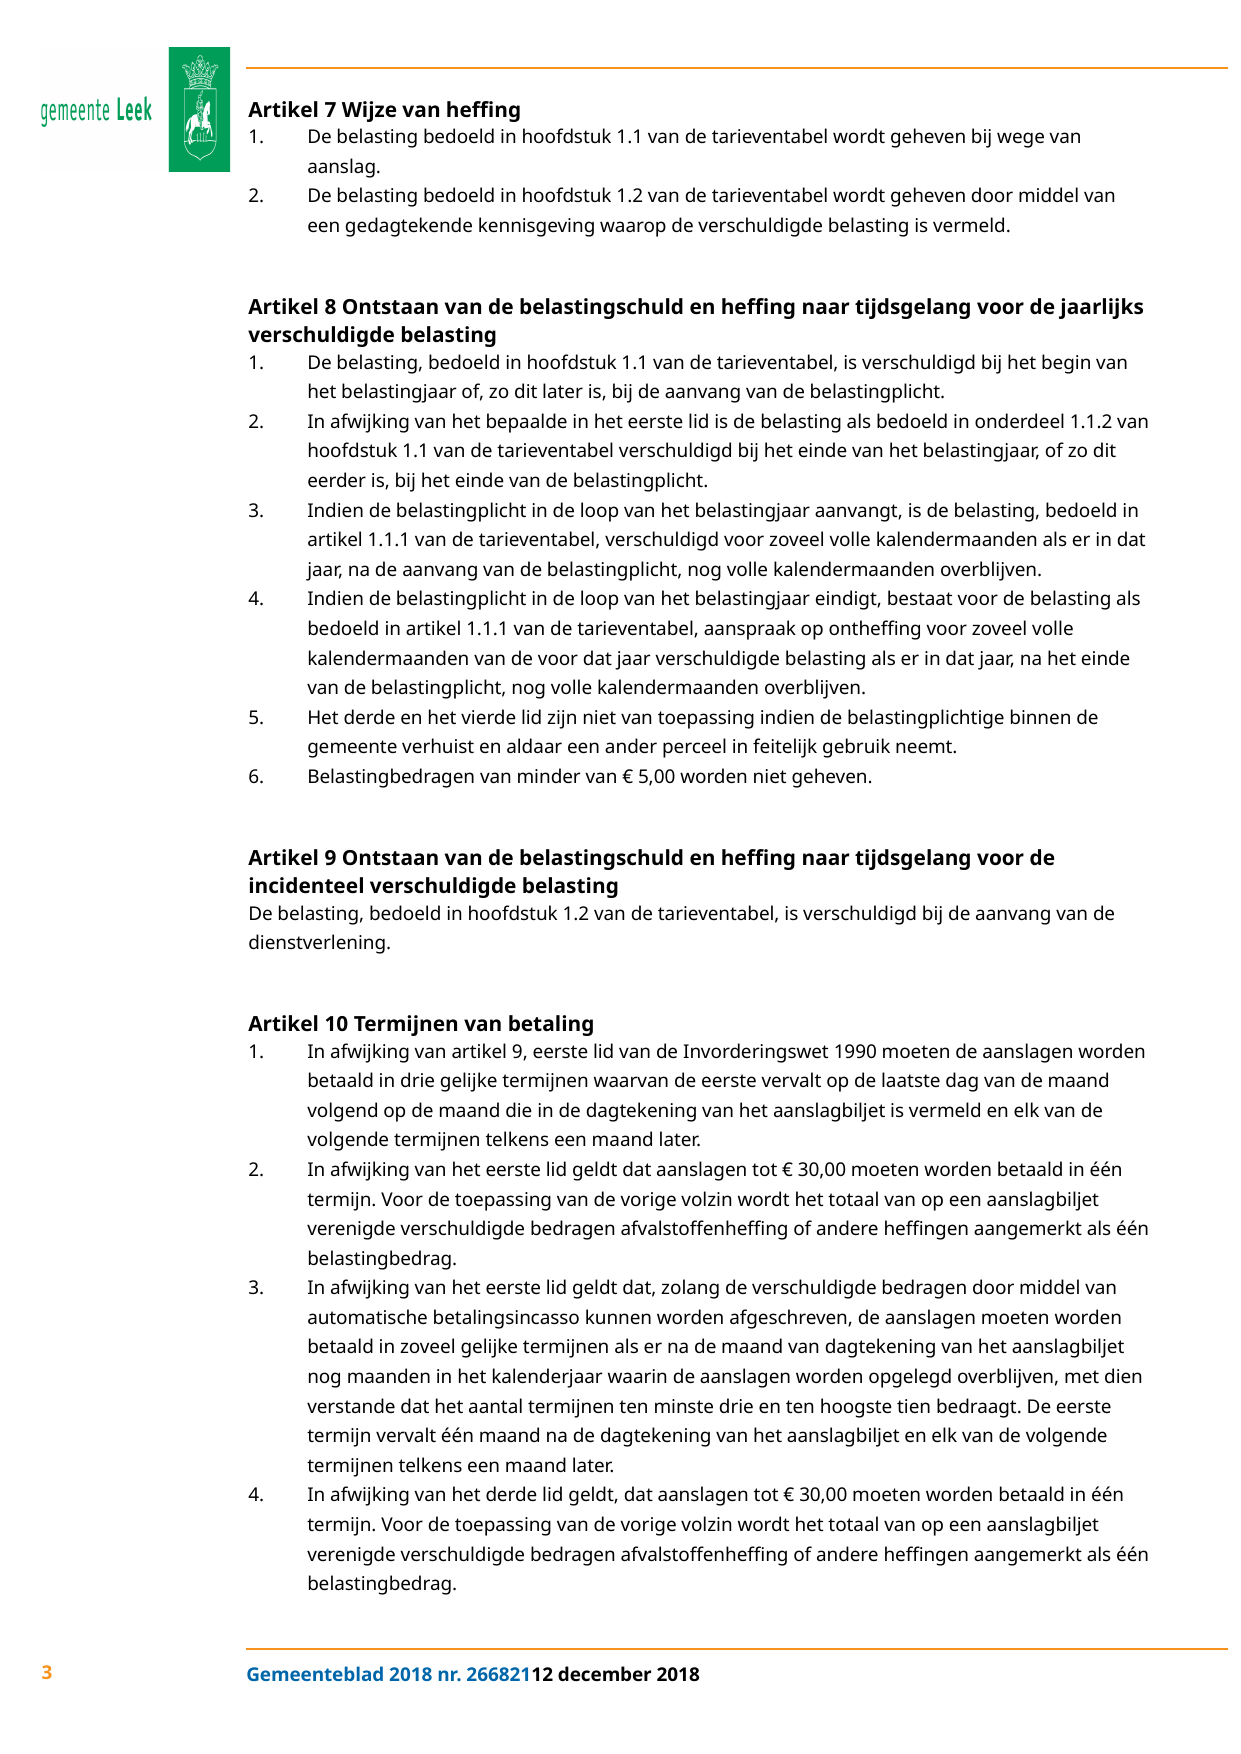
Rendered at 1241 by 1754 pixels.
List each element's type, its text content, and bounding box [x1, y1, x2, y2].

text Artikel 9 Ontstaan van de belastingschuld en heffing naar tijdsgelang voor de incidenteel verschuldigde belasting [248, 843, 1152, 900]
text Artikel 7 Wijze van heffing [248, 95, 1152, 123]
list De belasting bedoeld in hoofdstuk 1.1 van de tarieventabel wordt geheven bij wege van aanslag. [248, 123, 1152, 178]
list Het derde en het vierde lid zijn niet van toepassing indien de belastingplichtige binnen de gemeente verhuist en aldaar een ander perceel in feitelijk gebruik neemt. [248, 704, 1152, 759]
list In afwijking van het eerste lid geldt dat aanslagen tot € 30,00 moeten worden betaald in één termijn. Voor de toepassing van de vorige volzin wordt het totaal van op een aanslagbiljet verenigde verschuldigde bedragen afvalstoffenheffing of andere heffingen aangemerkt als één belastingbedrag. [248, 1156, 1152, 1271]
list De belasting bedoeld in hoofdstuk 1.2 van de tarieventabel wordt geheven door middel van een gedagtekende kennisgeving waarop de verschuldigde belasting is vermeld. [248, 182, 1152, 238]
list In afwijking van het bepaalde in het eerste lid is de belasting als bedoeld in onderdeel 1.1.2 van hoofdstuk 1.1 van de tarieventabel verschuldigd bij het einde van het belastingjaar, of zo dit eerder is, bij het einde van de belastingplicht. [248, 408, 1152, 493]
list In afwijking van artikel 9, eerste lid van de Invorderingswet 1990 moeten de aanslagen worden betaald in drie gelijke termijnen waarvan de eerste vervalt op de laatste dag van de maand volgend op de maand die in de dagtekening van het aanslagbiljet is vermeld en elk van de volgende termijnen telkens een maand later. [248, 1038, 1152, 1152]
list Indien de belastingplicht in de loop van het belastingjaar eindigt, bestaat voor de belasting als bedoeld in artikel 1.1.1 van de tarieventabel, aanspraak op ontheffing voor zoveel volle kalendermaanden van de voor dat jaar verschuldigde belasting als er in dat jaar, na het einde van de belastingplicht, nog volle kalendermaanden overblijven. [248, 586, 1152, 700]
list Indien de belastingplicht in de loop van het belastingjaar aanvangt, is de belasting, bedoeld in artikel 1.1.1 van de tarieventabel, verschuldigd voor zoveel volle kalendermaanden als er in dat jaar, na de aanvang van de belastingplicht, nog volle kalendermaanden overblijven. [248, 497, 1152, 582]
list In afwijking van het derde lid geldt, dat aanslagen tot € 30,00 moeten worden betaald in één termijn. Voor de toepassing van de vorige volzin wordt het totaal van op een aanslagbiljet verenigde verschuldigde bedragen afvalstoffenheffing of andere heffingen aangemerkt als één belastingbedrag. [248, 1482, 1152, 1596]
text De belasting, bedoeld in hoofdstuk 1.2 van de tarieventabel, is verschuldigd bij de aanvang van de dienstverlening. [248, 900, 1152, 955]
list De belasting, bedoeld in hoofdstuk 1.1 van de tarieventabel, is verschuldigd bij het begin van het belastingjaar of, zo dit later is, bij de aanvang van de belastingplicht. [248, 349, 1152, 404]
list Belastingbedragen van minder van € 5,00 worden niet geheven. [248, 763, 1152, 789]
list In afwijking van het eerste lid geldt dat, zolang de verschuldigde bedragen door middel van automatische betalingsincasso kunnen worden afgeschreven, de aanslagen moeten worden betaald in zoveel gelijke termijnen als er na de maand van dagtekening van het aanslagbiljet nog maanden in het kalenderjaar waarin de aanslagen worden opgelegd overblijven, met dien verstande dat het aantal termijnen ten minste drie en ten hoogste tien bedraagt. De eerste termijn vervalt één maand na de dagtekening van het aanslagbiljet en elk van de volgende termijnen telkens een maand later. [248, 1274, 1152, 1478]
picture [41, 47, 231, 172]
text Artikel 10 Termijnen van betaling [248, 1009, 1152, 1038]
text Artikel 8 Ontstaan van de belastingschuld en heffing naar tijdsgelang voor de jaarlijks verschuldigde belasting [248, 292, 1152, 349]
